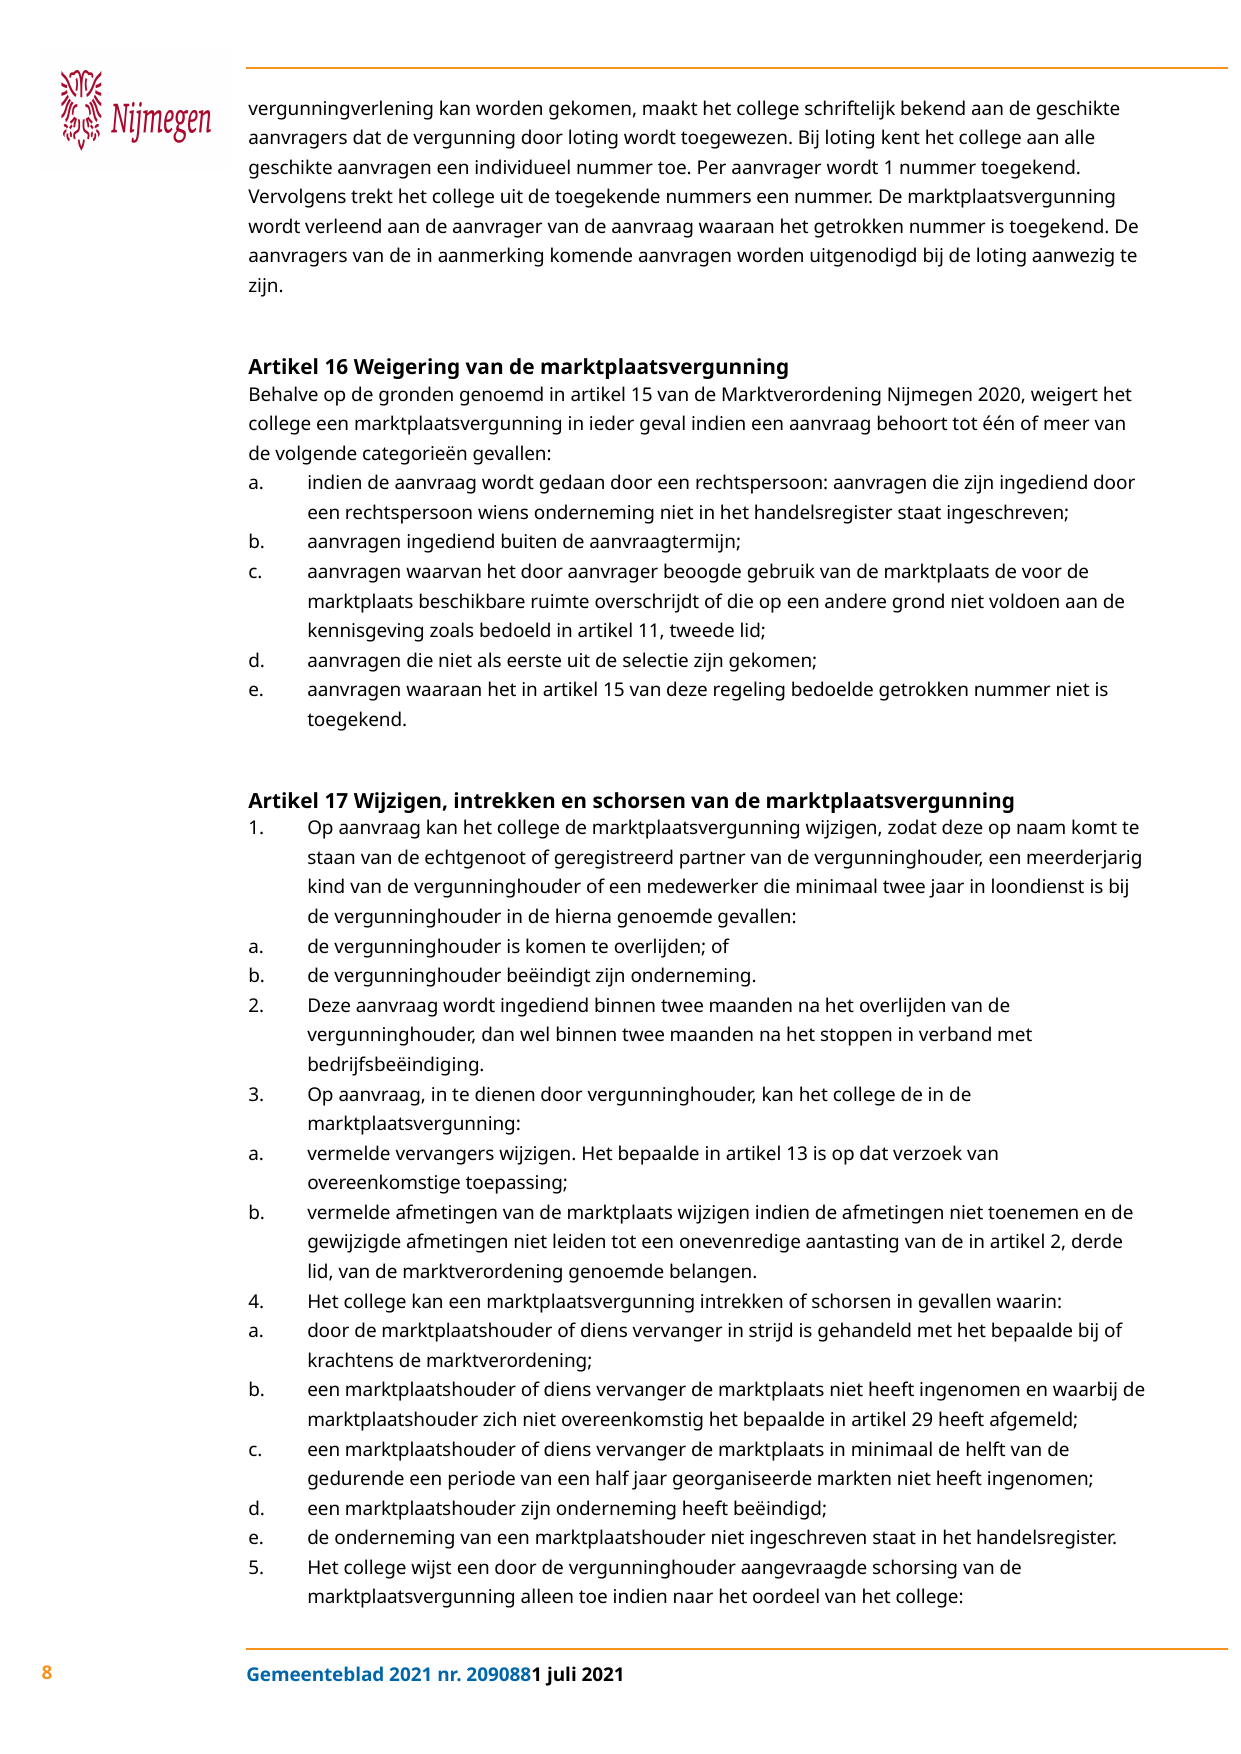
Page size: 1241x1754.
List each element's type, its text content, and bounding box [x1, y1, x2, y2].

list aanvragen die niet als eerste uit de selectie zijn gekomen; [248, 647, 1152, 673]
list vermelde afmetingen van de marktplaats wijzigen indien de afmetingen niet toenemen en de gewijzigde afmetingen niet leiden tot een onevenredige aantasting van de in artikel 2, derde lid, van de marktverordening genoemde belangen. [248, 1199, 1152, 1284]
text vergunningverlening kan worden gekomen, maakt het college schriftelijk bekend aan de geschikte aanvragers dat de vergunning door loting wordt toegewezen. Bij loting kent het college aan alle geschikte aanvragen een individueel nummer toe. Per aanvrager wordt 1 nummer toegekend. Vervolgens trekt het college uit de toegekende nummers een nummer. De marktplaatsvergunning wordt verleend aan de aanvrager van de aanvraag waaraan het getrokken nummer is toegekend. De aanvragers van de in aanmerking komende aanvragen worden uitgenodigd bij de loting aanwezig te zijn. [248, 95, 1152, 298]
list Deze aanvraag wordt ingediend binnen twee maanden na het overlijden van de vergunninghouder, dan wel binnen twee maanden na het stoppen in verband met bedrijfsbeëindiging. [248, 992, 1152, 1077]
list Het college kan een marktplaatsvergunning intrekken of schorsen in gevallen waarin: [248, 1288, 1152, 1314]
list Op aanvraag kan het college de marktplaatsvergunning wijzigen, zodat deze op naam komt te staan van de echtgenoot of geregistreerd partner van de vergunninghouder, een meerderjarig kind van de vergunninghouder of een medewerker die minimaal twee jaar in loondienst is bij de vergunninghouder in de hierna genoemde gevallen: [248, 814, 1152, 929]
list de onderneming van een marktplaatshouder niet ingeschreven staat in het handelsregister. [248, 1524, 1152, 1550]
text Behalve op de gronden genoemd in artikel 15 van de Marktverordening Nijmegen 2020, weigert het college een marktplaatsvergunning in ieder geval indien een aanvraag behoort tot één of meer van de volgende categorieën gevallen: [248, 381, 1152, 466]
list Op aanvraag, in te dienen door vergunninghouder, kan het college de in de marktplaatsvergunning: [248, 1081, 1152, 1136]
list een marktplaatshouder zijn onderneming heeft beëindigd; [248, 1495, 1152, 1521]
list een marktplaatshouder of diens vervanger de marktplaats niet heeft ingenomen en waarbij de marktplaatshouder zich niet overeenkomstig het bepaalde in artikel 29 heeft afgemeld; [248, 1377, 1152, 1432]
list vermelde vervangers wijzigen. Het bepaalde in artikel 13 is op dat verzoek van overeenkomstige toepassing; [248, 1140, 1152, 1195]
list aanvragen waaraan het in artikel 15 van deze regeling bedoelde getrokken nummer niet is toegekend. [248, 677, 1152, 732]
text Artikel 17 Wijzigen, intrekken en schorsen van de marktplaatsvergunning [248, 786, 1152, 814]
list een marktplaatshouder of diens vervanger de marktplaats in minimaal de helft van de gedurende een periode van een half jaar georganiseerde markten niet heeft ingenomen; [248, 1436, 1152, 1491]
list door de marktplaatshouder of diens vervanger in strijd is gehandeld met het bepaalde bij of krachtens de marktverordening; [248, 1317, 1152, 1373]
list de vergunninghouder is komen te overlijden; of [248, 933, 1152, 959]
list indien de aanvraag wordt gedaan door een rechtspersoon: aanvragen die zijn ingediend door een rechtspersoon wiens onderneming niet in het handelsregister staat ingeschreven; [248, 469, 1152, 525]
list de vergunninghouder beëindigt zijn onderneming. [248, 962, 1152, 988]
list Het college wijst een door de vergunninghouder aangevraagde schorsing van de marktplaatsvergunning alleen toe indien naar het oordeel van het college: [248, 1554, 1152, 1609]
list aanvragen ingediend buiten de aanvraagtermijn; [248, 529, 1152, 554]
list aanvragen waarvan het door aanvrager beoogde gebruik van de marktplaats de voor de marktplaats beschikbare ruimte overschrijdt of die op een andere grond niet voldoen aan de kennisgeving zoals bedoeld in artikel 11, tweede lid; [248, 558, 1152, 643]
text Artikel 16 Weigering van de marktplaatsvergunning [248, 352, 1152, 381]
picture [41, 47, 231, 172]
